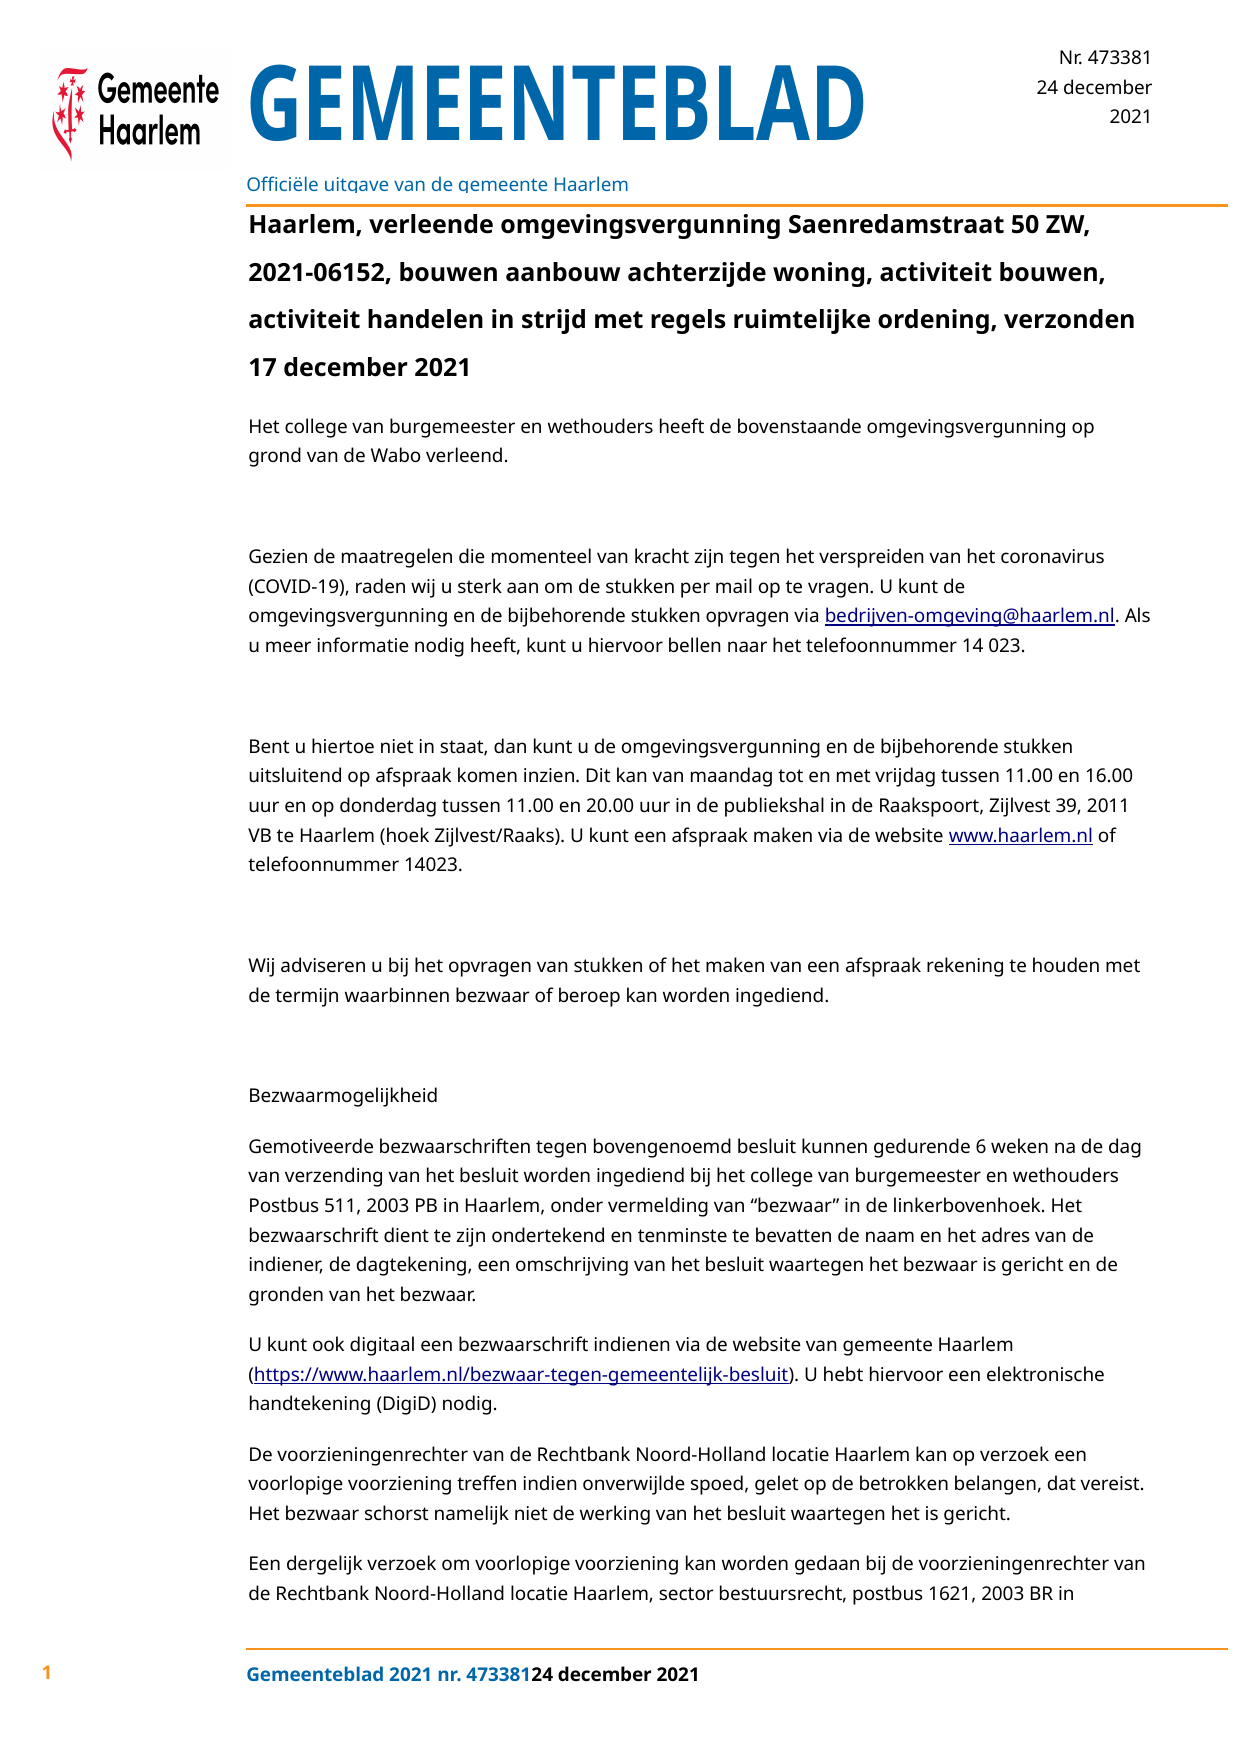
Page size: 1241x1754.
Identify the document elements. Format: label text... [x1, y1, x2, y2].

text Bent u hiertoe niet in staat, dan kunt u de omgevingsvergunning en de bijbehorende stukken uitsluitend op afspraak komen inzien. Dit kan van maandag tot en met vrijdag tussen 11.00 en 16.00 uur en op donderdag tussen 11.00 en 20.00 uur in de publiekshal in de Raakspoort, Zijlvest 39, 2011 VB te Haarlem (hoek Zijlvest/Raaks). U kunt een afspraak maken via de website www.haarlem.nl of telefoonnummer 14023. [248, 733, 1152, 877]
text Wij adviseren u bij het opvragen van stukken of het maken van een afspraak rekening te houden met de termijn waarbinnen bezwaar of beroep kan worden ingediend. [248, 952, 1152, 1008]
text Gemotiveerde bezwaarschriften tegen bovengenoemd besluit kunnen gedurende 6 weken na de dag van verzending van het besluit worden ingediend bij het college van burgemeester en wethouders Postbus 511, 2003 PB in Haarlem, onder vermelding van “bezwaar” in de linkerbovenhoek. Het bezwaarschrift dient te zijn ondertekend en tenminste te bevatten de naam en het adres van de indiener, de dagtekening, een omschrijving van het besluit waartegen het bezwaar is gericht en de gronden van het bezwaar. [248, 1133, 1152, 1307]
text Haarlem, verleende omgevingsvergunning Saenredamstraat 50 ZW, 2021-06152, bouwen aanbouw achterzijde woning, activiteit bouwen, activiteit handelen in strijd met regels ruimtelijke ordening, verzonden 17 december 2021 [248, 207, 1152, 384]
text Gezien de maatregelen die momenteel van kracht zijn tegen het verspreiden van het coronavirus (COVID-19), raden wij u sterk aan om de stukken per mail op te vragen. U kunt de omgevingsvergunning en de bijbehorende stukken opvragen via bedrijven-omgeving@haarlem.nl. Als u meer informatie nodig heeft, kunt u hiervoor bellen naar het telefoonnummer 14 023. [248, 543, 1152, 658]
text Het college van burgemeester en wethouders heeft de bovenstaande omgevingsvergunning op grond van de Wabo verleend. [248, 413, 1152, 468]
text De voorzieningenrechter van de Rechtbank Noord-Holland locatie Haarlem kan op verzoek een voorlopige voorziening treffen indien onverwijlde spoed, gelet op de betrokken belangen, dat vereist. Het bezwaar schorst namelijk niet de werking van het besluit waartegen het is gericht. [248, 1441, 1152, 1526]
text U kunt ook digitaal een bezwaarschrift indienen via de website van gemeente Haarlem (https://www.haarlem.nl/bezwaar-tegen-gemeentelijk-besluit). U hebt hiervoor een elektronische handtekening (DigiD) nodig. [248, 1331, 1152, 1416]
picture [41, 47, 231, 172]
text Een dergelijk verzoek om voorlopige voorziening kan worden gedaan bij de voorzieningenrechter van de Rechtbank Noord-Holland locatie Haarlem, sector bestuursrecht, postbus 1621, 2003 BR in [248, 1551, 1152, 1606]
text Bezwaarmogelijkheid [248, 1083, 1152, 1108]
